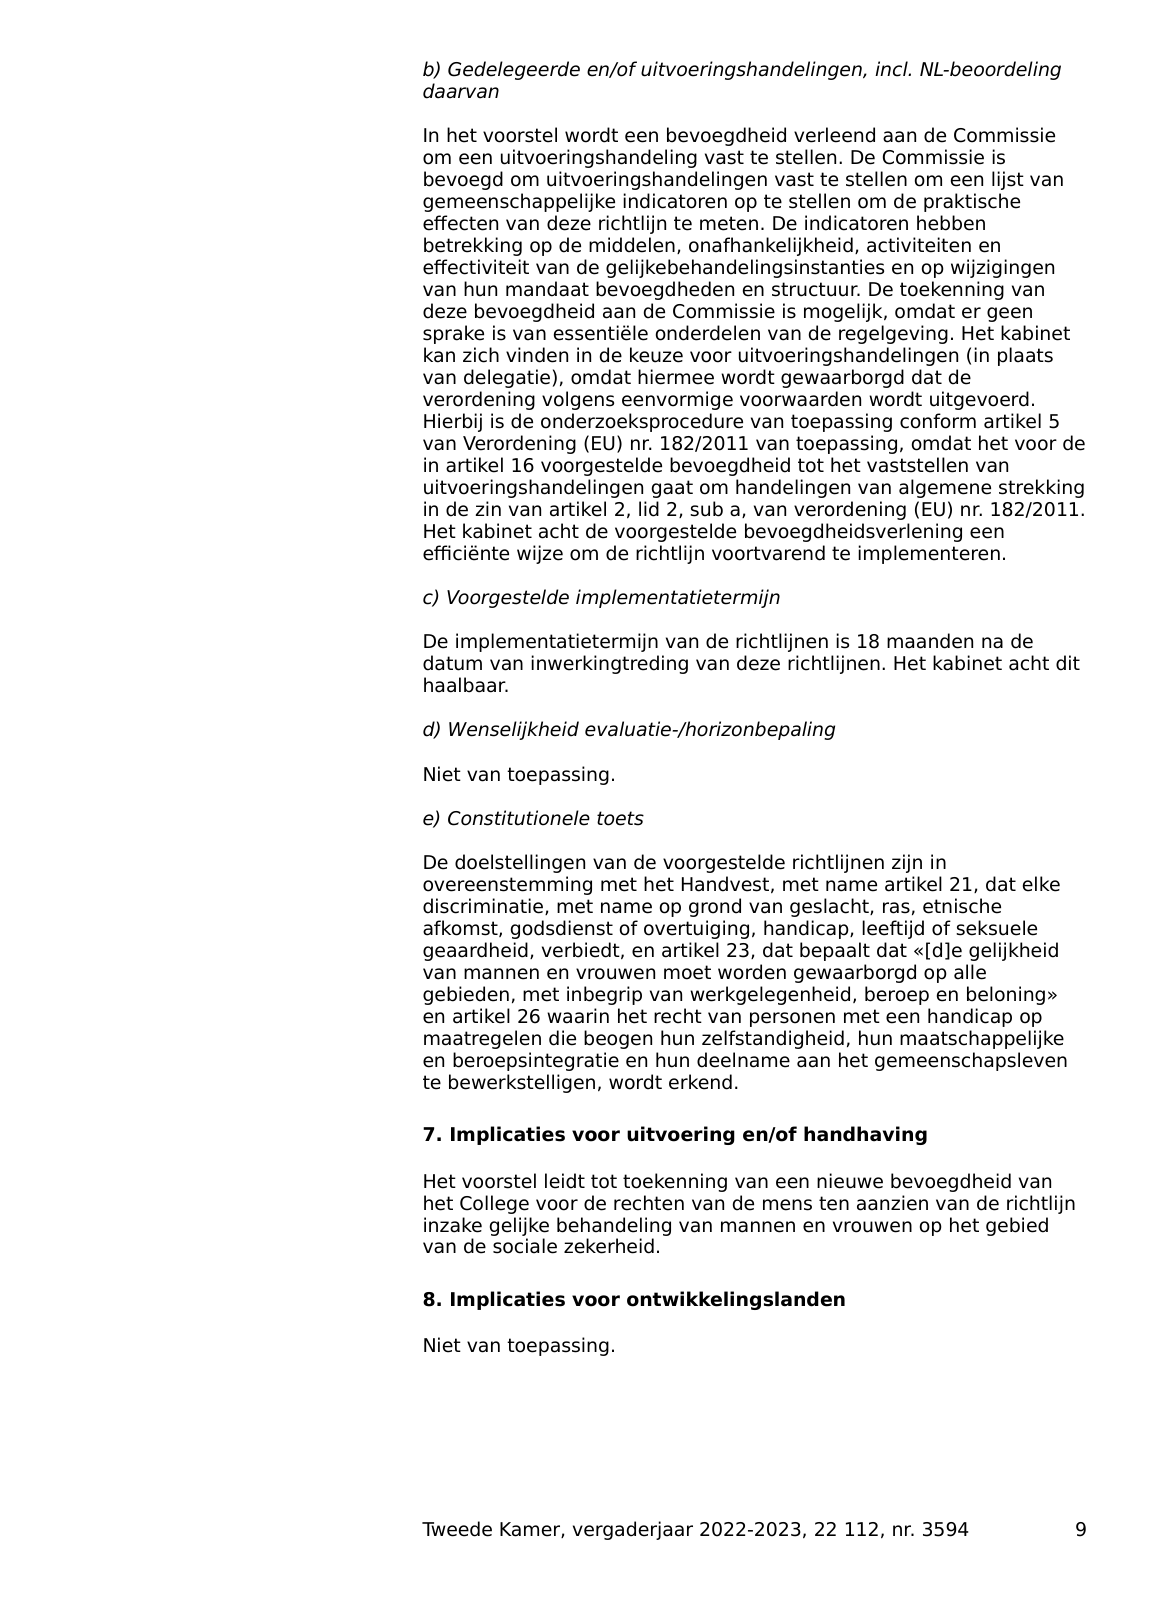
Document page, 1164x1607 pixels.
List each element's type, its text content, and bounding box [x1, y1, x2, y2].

subtitle e) Constitutionele toets [422, 808, 1087, 829]
text Het voorstel leidt tot toekenning van een nieuwe bevoegdheid van het College voor de rechten van de mens ten aanzien van de richtlijn inzake gelijke behandeling van mannen en vrouwen op het gebied van de sociale zekerheid. [422, 1171, 1087, 1258]
text In het voorstel wordt een bevoegdheid verleend aan de Commissie om een uitvoeringshandeling vast te stellen. De Commissie is bevoegd om uitvoeringshandelingen vast te stellen om een lijst van gemeenschappelijke indicatoren op te stellen om de praktische effecten van deze richtlijn te meten. De indicatoren hebben betrekking op de middelen, onafhankelijkheid, activiteiten en effectiviteit van de gelijkebehandelingsinstanties en op wijzigingen van hun mandaat bevoegdheden en structuur. De toekenning van deze bevoegdheid aan de Commissie is mogelijk, omdat er geen sprake is van essentiële onderdelen van de regelgeving. Het kabinet kan zich vinden in de keuze voor uitvoeringshandelingen (in plaats van delegatie), omdat hiermee wordt gewaarborgd dat de verordening volgens eenvormige voorwaarden wordt uitgevoerd. Hierbij is de onderzoeksprocedure van toepassing conform artikel 5 van Verordening (EU) nr. 182/2011 van toepassing, omdat het voor de in artikel 16 voorgestelde bevoegdheid tot het vaststellen van uitvoeringshandelingen gaat om handelingen van algemene strekking in de zin van artikel 2, lid 2, sub a, van verordening (EU) nr. 182/2011. Het kabinet acht de voorgestelde bevoegdheidsverlening een efficiënte wijze om de richtlijn voortvarend te implementeren. [422, 125, 1087, 565]
subtitle d) Wenselijkheid evaluatie-/horizonbepaling [422, 719, 1087, 741]
text De implementatietermijn van de richtlijnen is 18 maanden na de datum van inwerkingtreding van deze richtlijnen. Het kabinet acht dit haalbaar. [422, 631, 1087, 697]
subtitle c) Voorgestelde implementatietermijn [422, 587, 1087, 609]
subtitle b) Gedelegeerde en/of uitvoeringshandelingen, incl. NL-beoordeling daarvan [422, 59, 1087, 103]
text De doelstellingen van de voorgestelde richtlijnen zijn in overeenstemming met het Handvest, met name artikel 21, dat elke discriminatie, met name op grond van geslacht, ras, etnische afkomst, godsdienst of overtuiging, handicap, leeftijd of seksuele geaardheid, verbiedt, en artikel 23, dat bepaalt dat «[d]e gelijkheid van mannen en vrouwen moet worden gewaarborgd op alle gebieden, met inbegrip van werkgelegenheid, beroep en beloning» en artikel 26 waarin het recht van personen met een handicap op maatregelen die beogen hun zelfstandigheid, hun maatschappelijke en beroepsintegratie en hun deelname aan het gemeenschapsleven te bewerkstelligen, wordt erkend. [422, 852, 1087, 1093]
subtitle 7. Implicaties voor uitvoering en/of handhaving [422, 1123, 1087, 1146]
text Niet van toepassing. [422, 763, 1087, 785]
subtitle 8. Implicaties voor ontwikkelingslanden [422, 1288, 1087, 1310]
text Niet van toepassing. [422, 1335, 1087, 1357]
